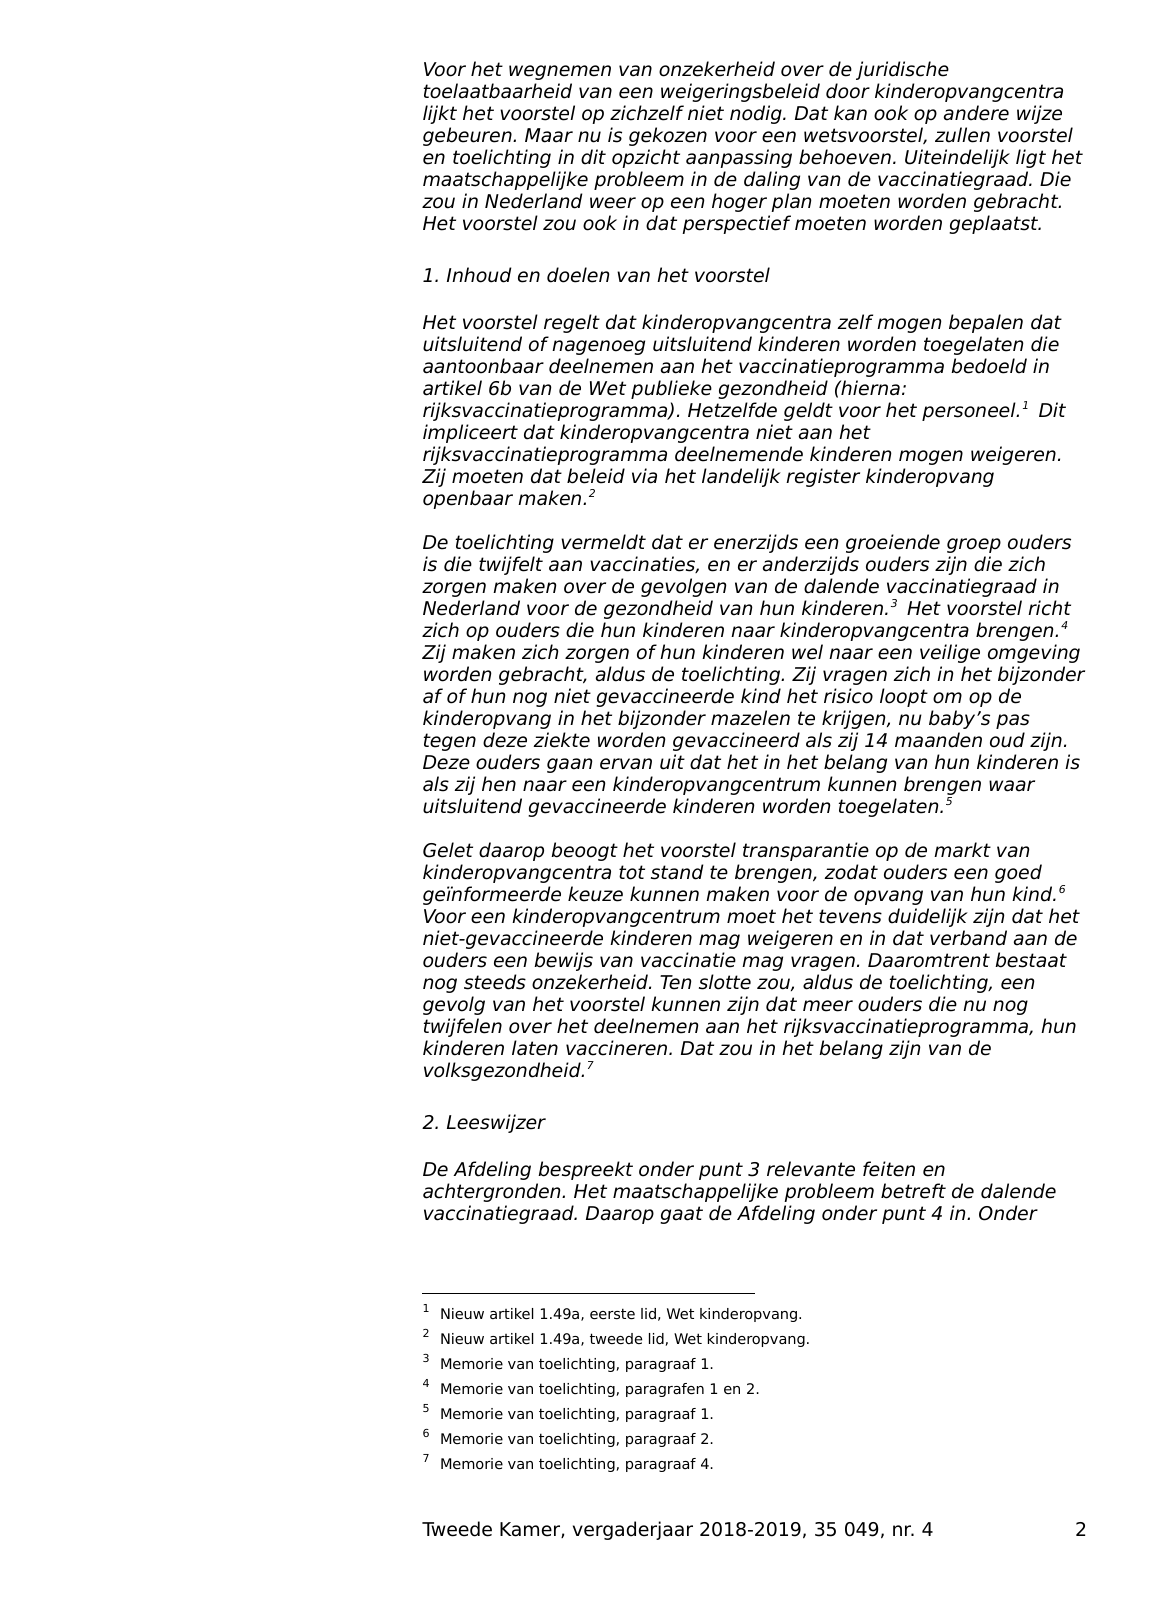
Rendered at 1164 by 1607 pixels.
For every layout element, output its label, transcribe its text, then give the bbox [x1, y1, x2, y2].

text Memorie van toelichting, paragraaf 4. [422, 1452, 1087, 1474]
text De Afdeling bespreekt onder punt 3 relevante feiten en achtergronden. Het maatschappelijke probleem betreft de dalende vaccinatiegraad. Daarop gaat de Afdeling onder punt 4 in. Onder [422, 1158, 1087, 1224]
text Het voorstel regelt dat kinderopvangcentra zelf mogen bepalen dat uitsluitend of nagenoeg uitsluitend kinderen worden toegelaten die aantoonbaar deelnemen aan het vaccinatieprogramma bedoeld in artikel 6b van de Wet publieke gezondheid (hierna: rijksvaccinatieprogramma). Hetzelfde geldt voor het personeel. Dit impliceert dat kinderopvangcentra niet aan het rijksvaccinatieprogramma deelnemende kinderen mogen weigeren. Zij moeten dat beleid via het landelijk register kinderopvang openbaar maken. [422, 312, 1087, 510]
text Memorie van toelichting, paragraaf 2. [422, 1427, 1087, 1449]
text Memorie van toelichting, paragrafen 1 en 2. [422, 1377, 1087, 1399]
text Memorie van toelichting, paragraaf 1. [422, 1352, 1087, 1374]
text Nieuw artikel 1.49a, eerste lid, Wet kinderopvang. [422, 1302, 1087, 1324]
subtitle 2. Leeswijzer [422, 1112, 1087, 1133]
text Gelet daarop beoogt het voorstel transparantie op de markt van kinderopvangcentra tot stand te brengen, zodat ouders een goed geïnformeerde keuze kunnen maken voor de opvang van hun kind. Voor een kinderopvangcentrum moet het tevens duidelijk zijn dat het niet-gevaccineerde kinderen mag weigeren en in dat verband aan de ouders een bewijs van vaccinatie mag vragen. Daaromtrent bestaat nog steeds onzekerheid. Ten slotte zou, aldus de toelichting, een gevolg van het voorstel kunnen zijn dat meer ouders die nu nog twijfelen over het deelnemen aan het rijksvaccinatieprogramma, hun kinderen laten vaccineren. Dat zou in het belang zijn van de volksgezondheid. [422, 840, 1087, 1082]
text Nieuw artikel 1.49a, tweede lid, Wet kinderopvang. [422, 1327, 1087, 1349]
text Memorie van toelichting, paragraaf 1. [422, 1402, 1087, 1424]
subtitle 1. Inhoud en doelen van het voorstel [422, 265, 1087, 287]
text Voor het wegnemen van onzekerheid over de juridische toelaatbaarheid van een weigeringsbeleid door kinderopvangcentra lijkt het voorstel op zichzelf niet nodig. Dat kan ook op andere wijze gebeuren. Maar nu is gekozen voor een wetsvoorstel, zullen voorstel en toelichting in dit opzicht aanpassing behoeven. Uiteindelijk ligt het maatschappelijke probleem in de daling van de vaccinatiegraad. Die zou in Nederland weer op een hoger plan moeten worden gebracht. Het voorstel zou ook in dat perspectief moeten worden geplaatst. [422, 59, 1087, 235]
text De toelichting vermeldt dat er enerzijds een groeiende groep ouders is die twijfelt aan vaccinaties, en er anderzijds ouders zijn die zich zorgen maken over de gevolgen van de dalende vaccinatiegraad in Nederland voor de gezondheid van hun kinderen. Het voorstel richt zich op ouders die hun kinderen naar kinderopvangcentra brengen. Zij maken zich zorgen of hun kinderen wel naar een veilige omgeving worden gebracht, aldus de toelichting. Zij vragen zich in het bijzonder af of hun nog niet gevaccineerde kind het risico loopt om op de kinderopvang in het bijzonder mazelen te krijgen, nu baby’s pas tegen deze ziekte worden gevaccineerd als zij 14 maanden oud zijn. Deze ouders gaan ervan uit dat het in het belang van hun kinderen is als zij hen naar een kinderopvangcentrum kunnen brengen waar uitsluitend gevaccineerde kinderen worden toegelaten. [422, 532, 1087, 818]
